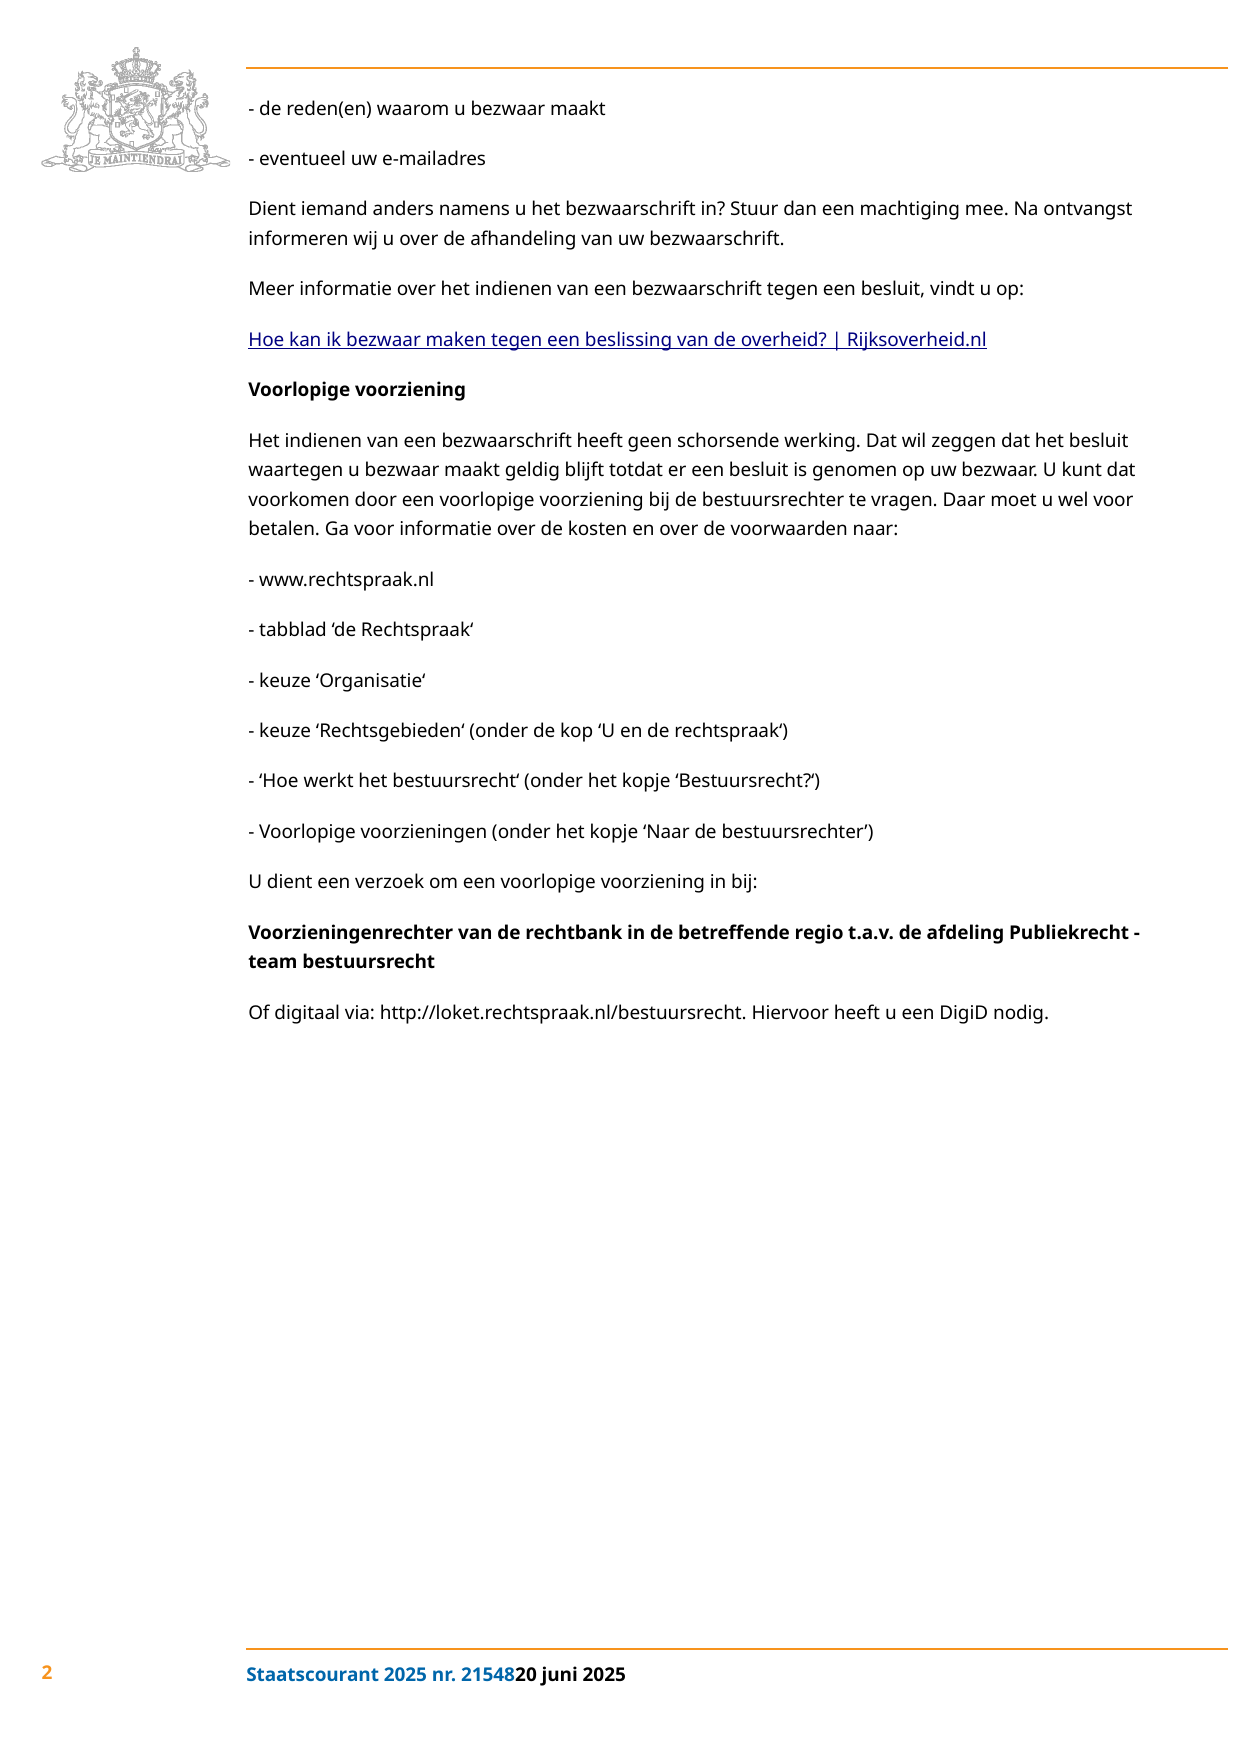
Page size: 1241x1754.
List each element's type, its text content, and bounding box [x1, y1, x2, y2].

text - keuze ‘Rechtsgebieden‘ (onder de kop ‘U en de rechtspraak‘) [248, 717, 1152, 743]
text U dient een verzoek om een voorlopige voorziening in bij: [248, 868, 1152, 894]
text Meer informatie over het indienen van een bezwaarschrift tegen een besluit, vindt u op: [248, 276, 1152, 301]
text Voorlopige voorziening [248, 376, 1152, 402]
text - Voorlopige voorzieningen (onder het kopje ‘Naar de bestuursrechter’) [248, 818, 1152, 844]
text - www.rechtspraak.nl [248, 566, 1152, 592]
text Voorzieningenrechter van de rechtbank in de betreffende regio t.a.v. de afdeling Publiekrecht - team bestuursrecht [248, 919, 1152, 974]
text - tabblad ‘de Rechtspraak‘ [248, 616, 1152, 642]
picture [41, 47, 231, 172]
text - eventueel uw e-mailadres [248, 145, 1152, 171]
text Of digitaal via: http://loket.rechtspraak.nl/bestuursrecht. Hiervoor heeft u een DigiD nodig. [248, 999, 1152, 1025]
text Hoe kan ik bezwaar maken tegen een beslissing van de overheid? | Rijksoverheid.nl [248, 326, 1152, 352]
text Dient iemand anders namens u het bezwaarschrift in? Stuur dan een machtiging mee. Na ontvangst informeren wij u over de afhandeling van uw bezwaarschrift. [248, 196, 1152, 251]
text - keuze ‘Organisatie‘ [248, 667, 1152, 693]
text - de reden(en) waarom u bezwaar maakt [248, 95, 1152, 121]
text - ‘Hoe werkt het bestuursrecht‘ (onder het kopje ‘Bestuursrecht?‘) [248, 768, 1152, 793]
text Het indienen van een bezwaarschrift heeft geen schorsende werking. Dat wil zeggen dat het besluit waartegen u bezwaar maakt geldig blijft totdat er een besluit is genomen op uw bezwaar. U kunt dat voorkomen door een voorlopige voorziening bij de bestuursrechter te vragen. Daar moet u wel voor betalen. Ga voor informatie over de kosten en over de voorwaarden naar: [248, 427, 1152, 541]
